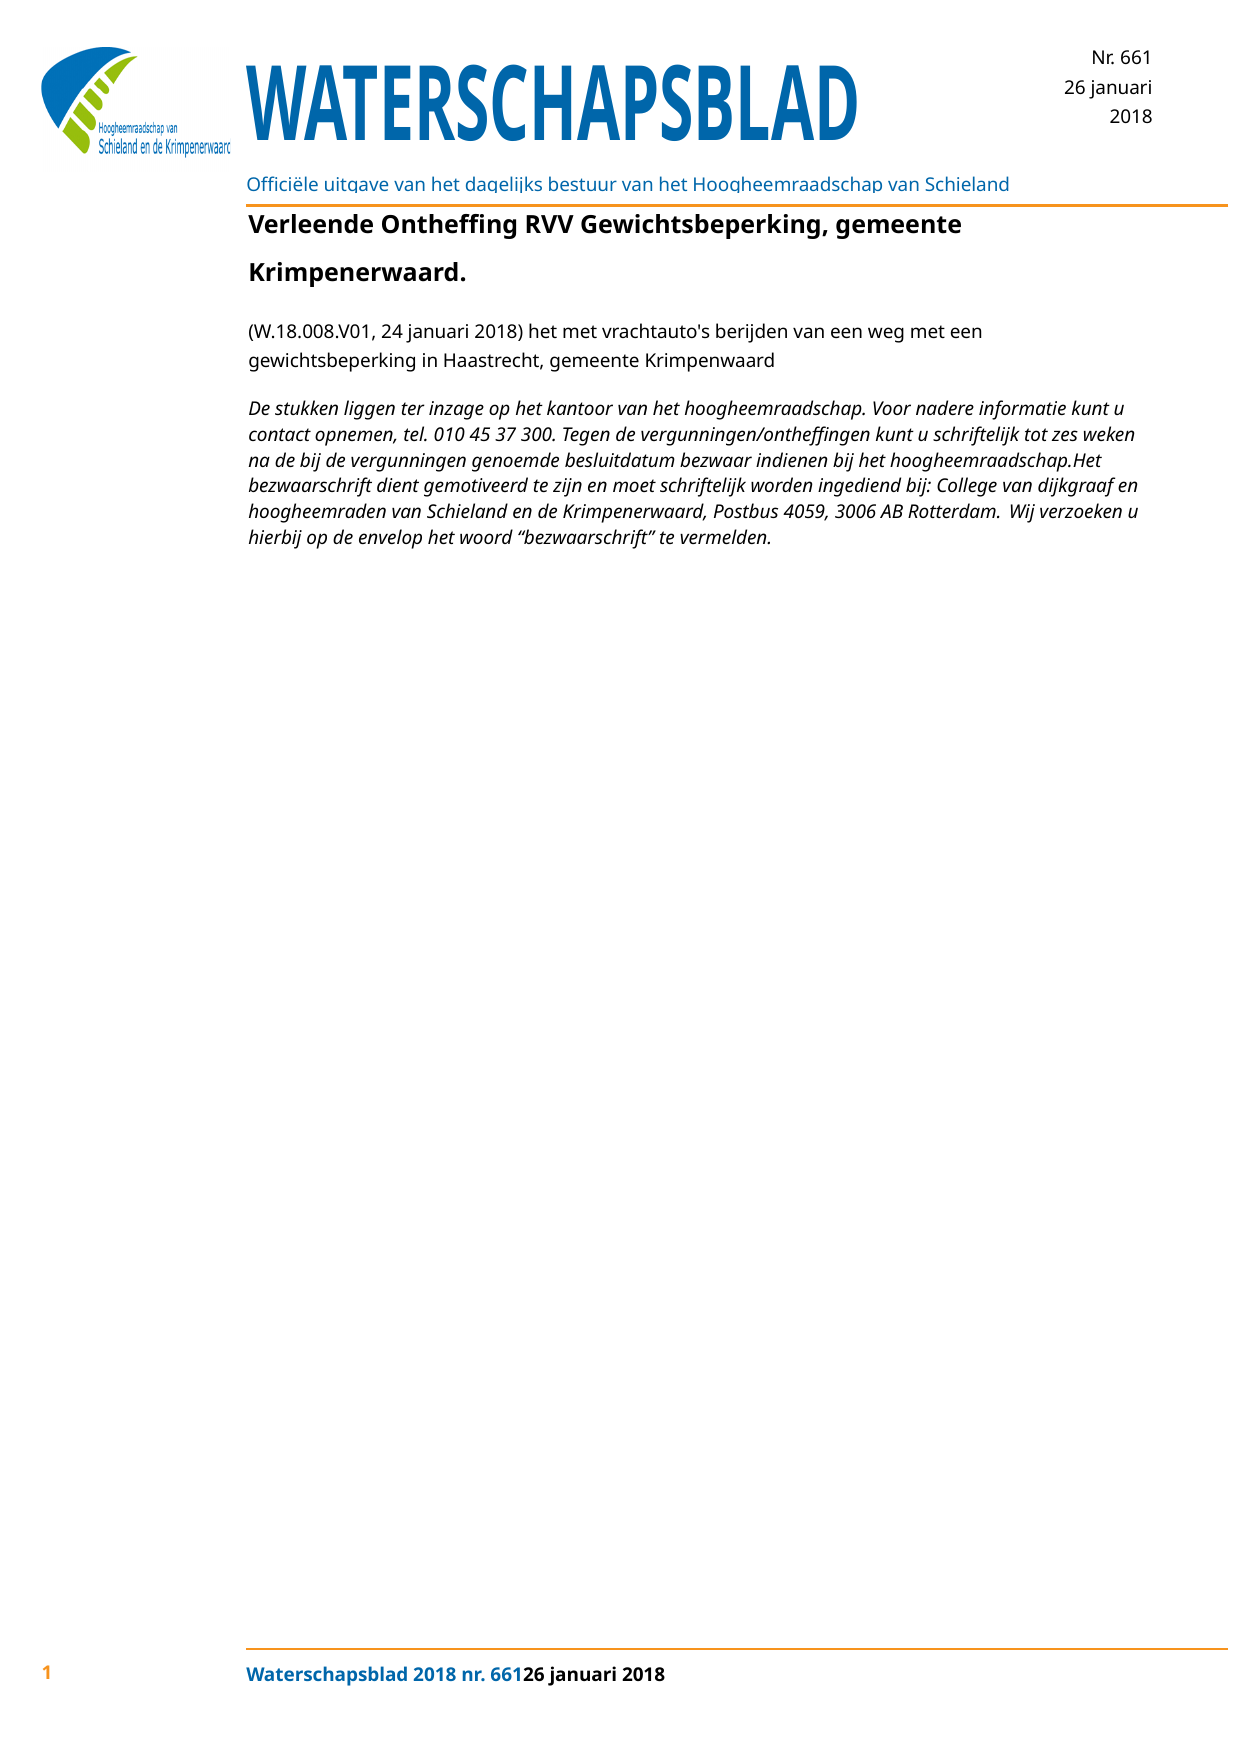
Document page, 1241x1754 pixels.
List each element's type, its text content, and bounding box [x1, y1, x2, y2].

text De stukken liggen ter inzage op het kantoor van het hoogheemraadschap. Voor nadere informatie kunt u contact opnemen, tel. 010 45 37 300. Tegen de vergunningen/ontheffingen kunt u schriftelijk tot zes weken na de bij de vergunningen genoemde besluitdatum bezwaar indienen bij het hoogheemraadschap.Het bezwaarschrift dient gemotiveerd te zijn en moet schriftelijk worden ingediend bij: College van dijkgraaf en hoogheemraden van Schieland en de Krimpenerwaard, Postbus 4059, 3006 AB Rotterdam. Wij verzoeken u hierbij op de envelop het woord “bezwaarschrift” te vermelden. [248, 395, 1152, 550]
picture [41, 47, 231, 172]
text (W.18.008.V01, 24 januari 2018) het met vrachtauto's berijden van een weg met een gewichtsbeperking in Haastrecht, gemeente Krimpenwaard [248, 318, 1152, 373]
text Verleende Ontheffing RVV Gewichtsbeperking, gemeente Krimpenerwaard. [248, 207, 1152, 288]
